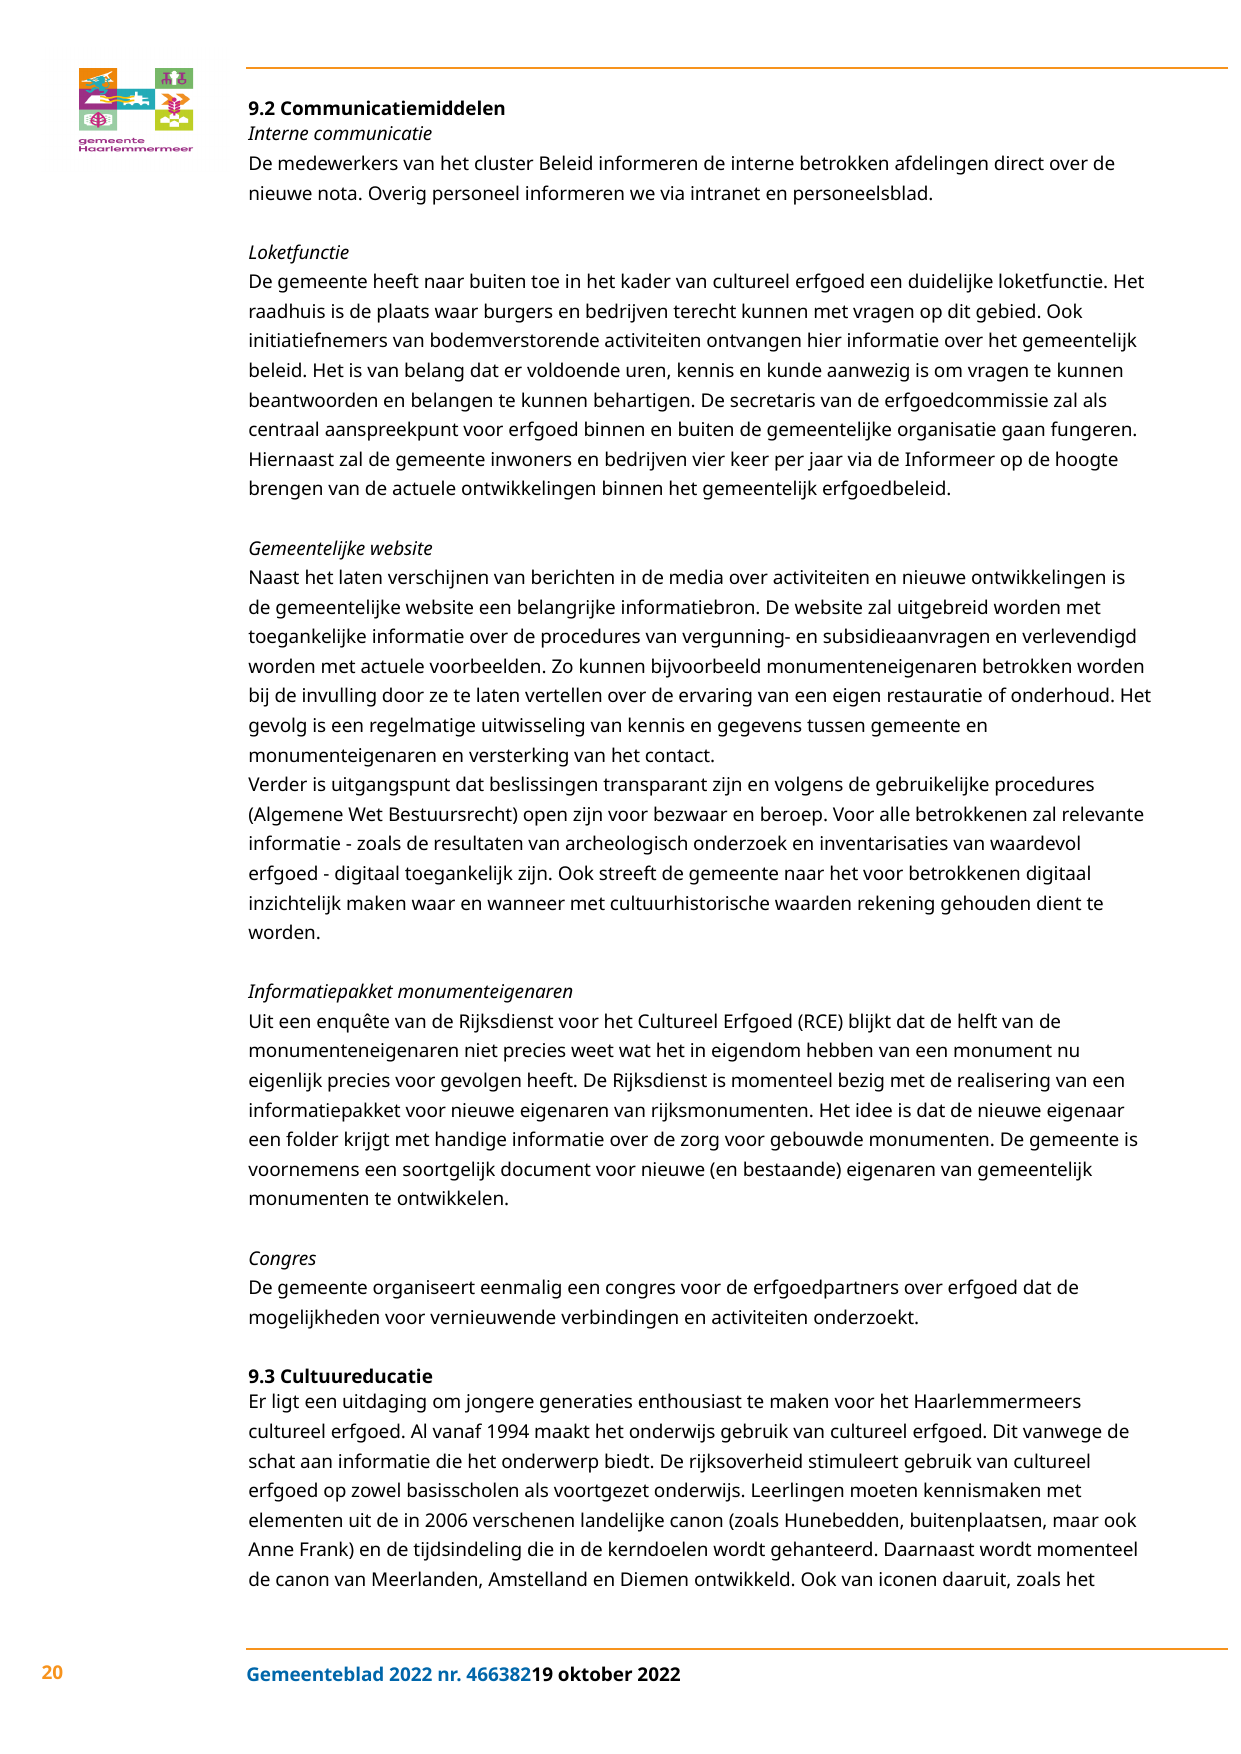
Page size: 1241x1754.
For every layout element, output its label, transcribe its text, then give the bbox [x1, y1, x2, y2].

text Uit een enquête van de Rijksdienst voor het Cultureel Erfgoed (RCE) blijkt dat de helft van de monumenteneigenaren niet precies weet wat het in eigendom hebben van een monument nu eigenlijk precies voor gevolgen heeft. De Rijksdienst is momenteel bezig met de realisering van een informatiepakket voor nieuwe eigenaren van rijksmonumenten. Het idee is dat de nieuwe eigenaar een folder krijgt met handige informatie over de zorg voor gebouwde monumenten. De gemeente is voornemens een soortgelijk document voor nieuwe (en bestaande) eigenaren van gemeentelijk monumenten te ontwikkelen. [248, 1008, 1152, 1211]
text Interne communicatie [248, 121, 1152, 146]
text De medewerkers van het cluster Beleid informeren de interne betrokken afdelingen direct over de nieuwe nota. Overig personeel informeren we via intranet en personeelsblad. [248, 150, 1152, 205]
text De gemeente organiseert eenmalig een congres voor de erfgoedpartners over erfgoed dat de mogelijkheden voor vernieuwende verbindingen en activiteiten onderzoekt. [248, 1274, 1152, 1329]
text Naast het laten verschijnen van berichten in de media over activiteiten en nieuwe ontwikkelingen is de gemeentelijke website een belangrijke informatiebron. De website zal uitgebreid worden met toegankelijke informatie over de procedures van vergunning- en subsidieaanvragen en verlevendigd worden met actuele voorbeelden. Zo kunnen bijvoorbeeld monumenteneigenaren betrokken worden bij de invulling door ze te laten vertellen over de ervaring van een eigen restauratie of onderhoud. Het gevolg is een regelmatige uitwisseling van kennis en gegevens tussen gemeente en monumenteigenaren en versterking van het contact. [248, 564, 1152, 767]
text Er ligt een uitdaging om jongere generaties enthousiast te maken voor het Haarlemmermeers cultureel erfgoed. Al vanaf 1994 maakt het onderwijs gebruik van cultureel erfgoed. Dit vanwege de schat aan informatie die het onderwerp biedt. De rijksoverheid stimuleert gebruik van cultureel erfgoed op zowel basisscholen als voortgezet onderwijs. Leerlingen moeten kennismaken met elementen uit de in 2006 verschenen landelijke canon (zoals Hunebedden, buitenplaatsen, maar ook Anne Frank) en de tijdsindeling die in de kerndoelen wordt gehanteerd. Daarnaast wordt momenteel de canon van Meerlanden, Amstelland en Diemen ontwikkeld. Ook van iconen daaruit, zoals het [248, 1389, 1152, 1592]
picture [41, 47, 231, 172]
text Informatiepakket monumenteigenaren [248, 978, 1152, 1004]
text De gemeente heeft naar buiten toe in het kader van cultureel erfgoed een duidelijke loketfunctie. Het raadhuis is de plaats waar burgers en bedrijven terecht kunnen met vragen op dit gebied. Ook initiatiefnemers van bodemverstorende activiteiten ontvangen hier informatie over het gemeentelijk beleid. Het is van belang dat er voldoende uren, kennis en kunde aanwezig is om vragen te kunnen beantwoorden en belangen te kunnen behartigen. De secretaris van de erfgoedcommissie zal als centraal aanspreekpunt voor erfgoed binnen en buiten de gemeentelijke organisatie gaan fungeren. Hiernaast zal de gemeente inwoners en bedrijven vier keer per jaar via de Informeer op de hoogte brengen van de actuele ontwikkelingen binnen het gemeentelijk erfgoedbeleid. [248, 268, 1152, 501]
text Congres [248, 1245, 1152, 1270]
text 9.3 Cultuureducatie [248, 1363, 1152, 1389]
text Loketfunctie [248, 239, 1152, 264]
text Verder is uitgangspunt dat beslissingen transparant zijn en volgens de gebruikelijke procedures (Algemene Wet Bestuursrecht) open zijn voor bezwaar en beroep. Voor alle betrokkenen zal relevante informatie - zoals de resultaten van archeologisch onderzoek en inventarisaties van waardevol erfgoed - digitaal toegankelijk zijn. Ook streeft de gemeente naar het voor betrokkenen digitaal inzichtelijk maken waar en wanneer met cultuurhistorische waarden rekening gehouden dient te worden. [248, 771, 1152, 945]
text 9.2 Communicatiemiddelen [248, 95, 1152, 121]
text Gemeentelijke website [248, 535, 1152, 560]
